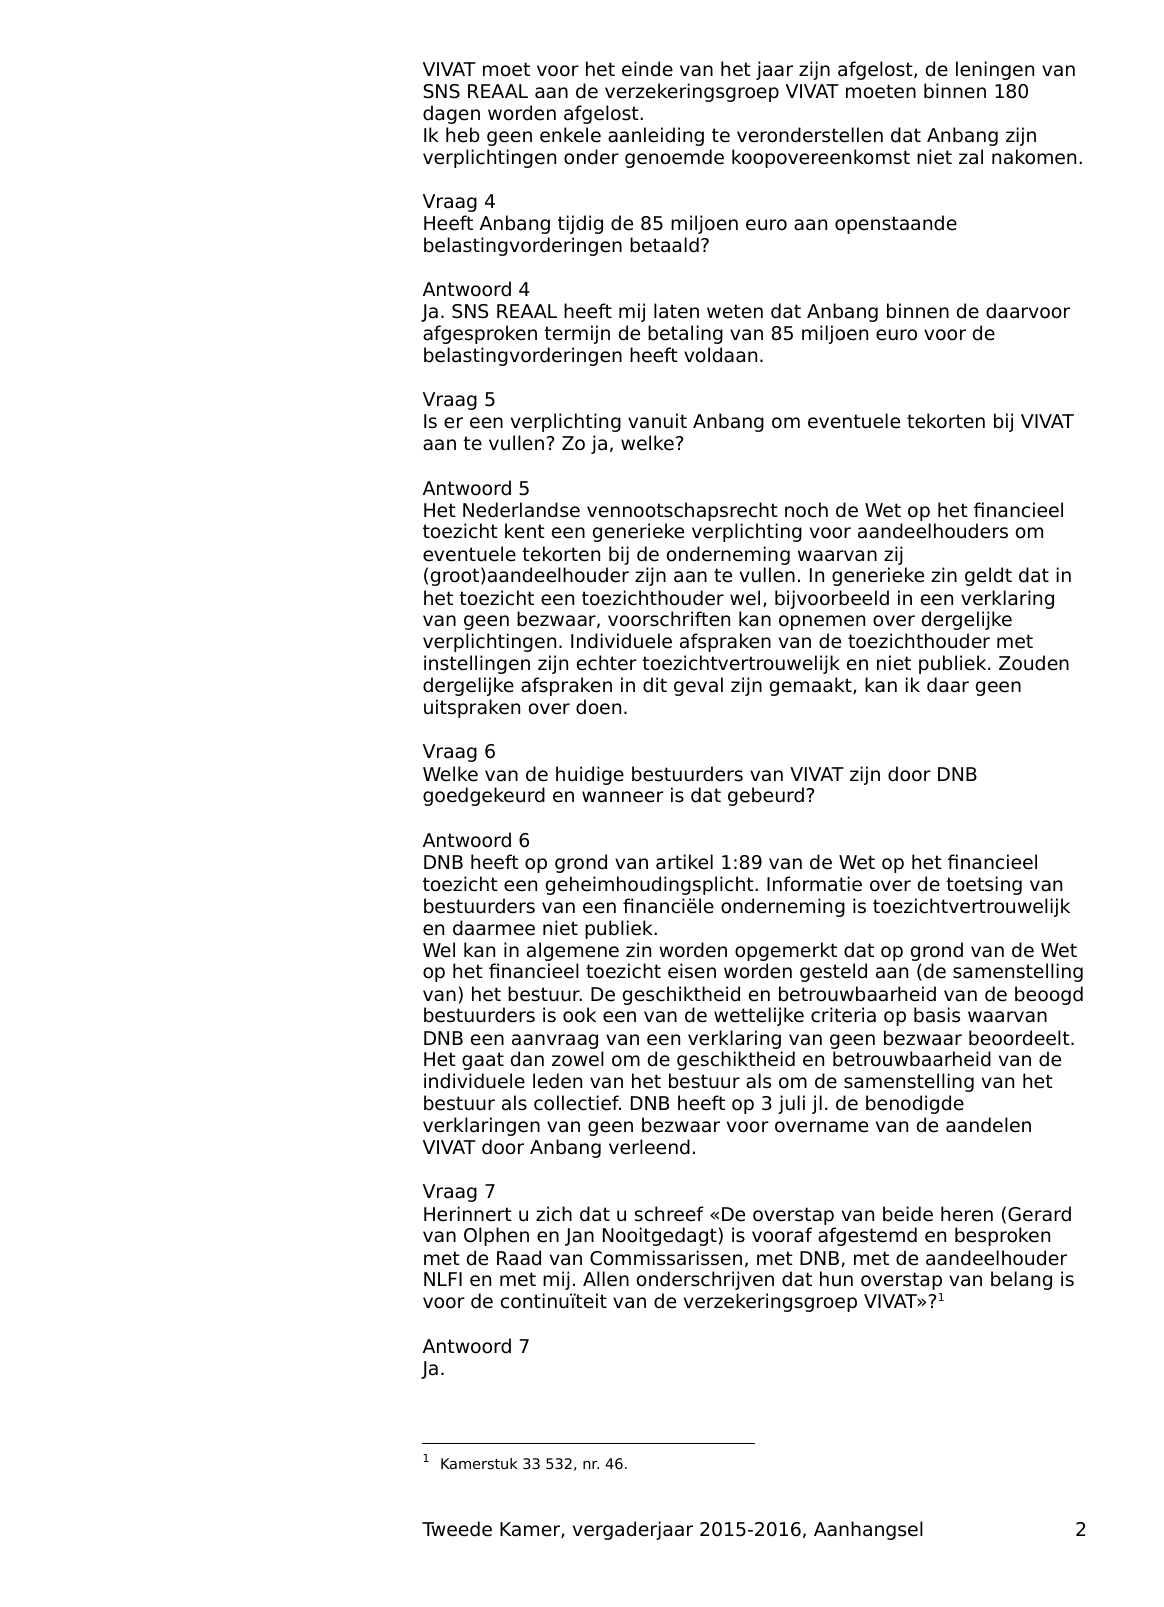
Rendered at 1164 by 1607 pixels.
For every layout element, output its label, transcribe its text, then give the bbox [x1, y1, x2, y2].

text Antwoord 4 [422, 279, 1087, 301]
text Ik heb geen enkele aanleiding te veronderstellen dat Anbang zijn verplichtingen onder genoemde koopovereenkomst niet zal nakomen. [422, 125, 1087, 169]
text Vraag 6 [422, 741, 1087, 763]
text DNB heeft op grond van artikel 1:89 van de Wet op het financieel toezicht een geheimhoudingsplicht. Informatie over de toetsing van bestuurders van een financiële onderneming is toezichtvertrouwelijk en daarmee niet publiek. [422, 852, 1087, 939]
text Vraag 7 [422, 1181, 1087, 1203]
text Antwoord 7 [422, 1336, 1087, 1357]
text Ja. [422, 1357, 1087, 1379]
text Wel kan in algemene zin worden opgemerkt dat op grond van de Wet op het financieel toezicht eisen worden gesteld aan (de samenstelling van) het bestuur. De geschiktheid en betrouwbaarheid van de beoogd bestuurders is ook een van de wettelijke criteria op basis waarvan DNB een aanvraag van een verklaring van geen bezwaar beoordeelt. Het gaat dan zowel om de geschiktheid en betrouwbaarheid van de individuele leden van het bestuur als om de samenstelling van het bestuur als collectief. DNB heeft op 3 juli jl. de benodigde verklaringen van geen bezwaar voor overname van de aandelen VIVAT door Anbang verleend. [422, 939, 1087, 1159]
text Antwoord 5 [422, 477, 1087, 499]
text Kamerstuk 33 532, nr. 46. [422, 1452, 1087, 1474]
text Herinnert u zich dat u schreef «De overstap van beide heren (Gerard van Olphen en Jan Nooitgedagt) is vooraf afgestemd en besproken met de Raad van Commissarissen, met DNB, met de aandeelhouder NLFI en met mij. Allen onderschrijven dat hun overstap van belang is voor de continuïteit van de verzekeringsgroep VIVAT»? [422, 1203, 1087, 1313]
text Heeft Anbang tijdig de 85 miljoen euro aan openstaande belastingvorderingen betaald? [422, 213, 1087, 257]
text Antwoord 6 [422, 829, 1087, 852]
text Is er een verplichting vanuit Anbang om eventuele tekorten bij VIVAT aan te vullen? Zo ja, welke? [422, 411, 1087, 455]
text Vraag 5 [422, 389, 1087, 411]
text Vraag 4 [422, 191, 1087, 213]
text Ja. SNS REAAL heeft mij laten weten dat Anbang binnen de daarvoor afgesproken termijn de betaling van 85 miljoen euro voor de belastingvorderingen heeft voldaan. [422, 301, 1087, 367]
text VIVAT moet voor het einde van het jaar zijn afgelost, de leningen van SNS REAAL aan de verzekeringsgroep VIVAT moeten binnen 180 dagen worden afgelost. [422, 59, 1087, 125]
text Welke van de huidige bestuurders van VIVAT zijn door DNB goedgekeurd en wanneer is dat gebeurd? [422, 763, 1087, 807]
text Het Nederlandse vennootschapsrecht noch de Wet op het financieel toezicht kent een generieke verplichting voor aandeelhouders om eventuele tekorten bij de onderneming waarvan zij (groot)aandeelhouder zijn aan te vullen. In generieke zin geldt dat in het toezicht een toezichthouder wel, bijvoorbeeld in een verklaring van geen bezwaar, voorschriften kan opnemen over dergelijke verplichtingen. Individuele afspraken van de toezichthouder met instellingen zijn echter toezichtvertrouwelijk en niet publiek. Zouden dergelijke afspraken in dit geval zijn gemaakt, kan ik daar geen uitspraken over doen. [422, 499, 1087, 719]
